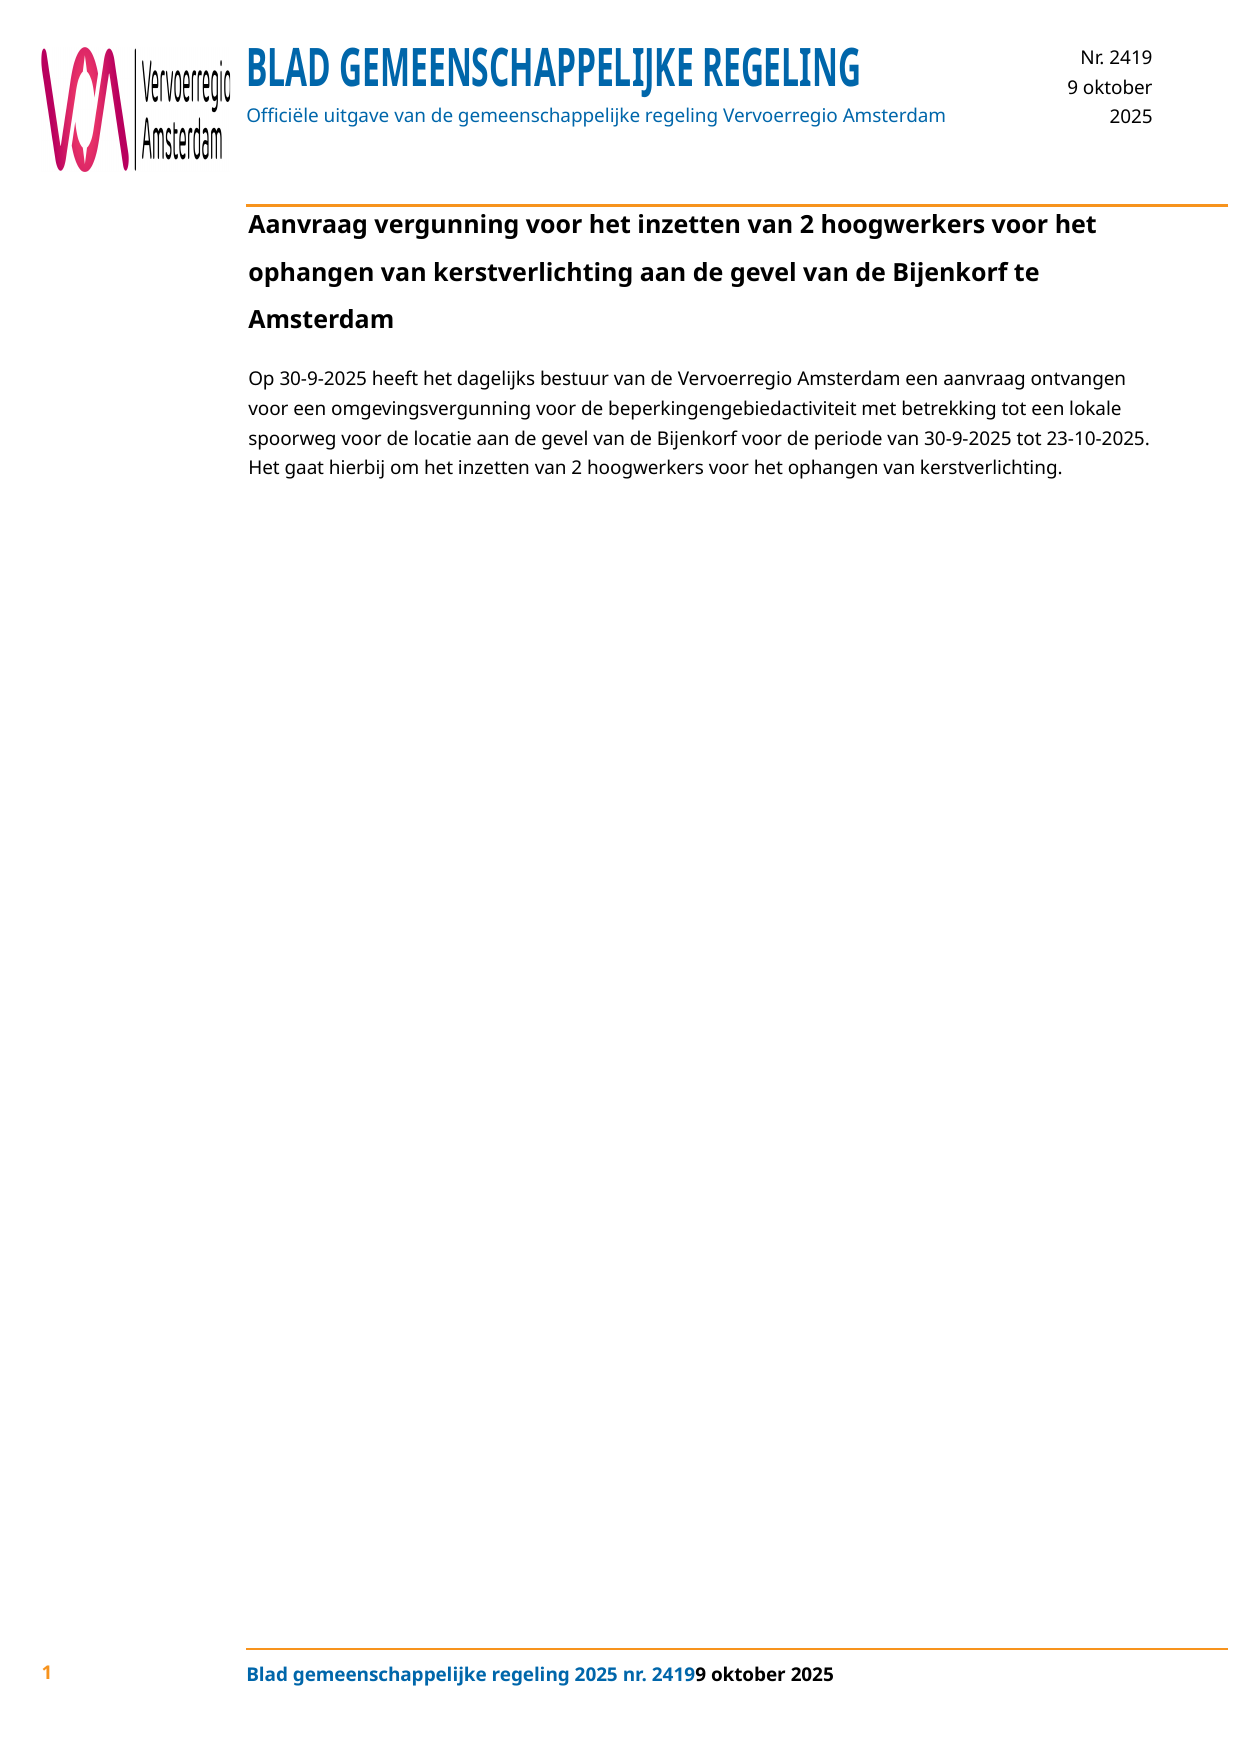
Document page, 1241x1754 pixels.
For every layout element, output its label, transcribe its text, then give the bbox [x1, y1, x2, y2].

picture [41, 47, 231, 172]
text Aanvraag vergunning voor het inzetten van 2 hoogwerkers voor het ophangen van kerstverlichting aan de gevel van de Bijenkorf te Amsterdam [248, 207, 1152, 336]
text Op 30-9-2025 heeft het dagelijks bestuur van de Vervoerregio Amsterdam een aanvraag ontvangen voor een omgevingsvergunning voor de beperkingengebiedactiviteit met betrekking tot een lokale spoorweg voor de locatie aan de gevel van de Bijenkorf voor de periode van 30-9-2025 tot 23-10-2025. Het gaat hierbij om het inzetten van 2 hoogwerkers voor het ophangen van kerstverlichting. [248, 366, 1152, 480]
